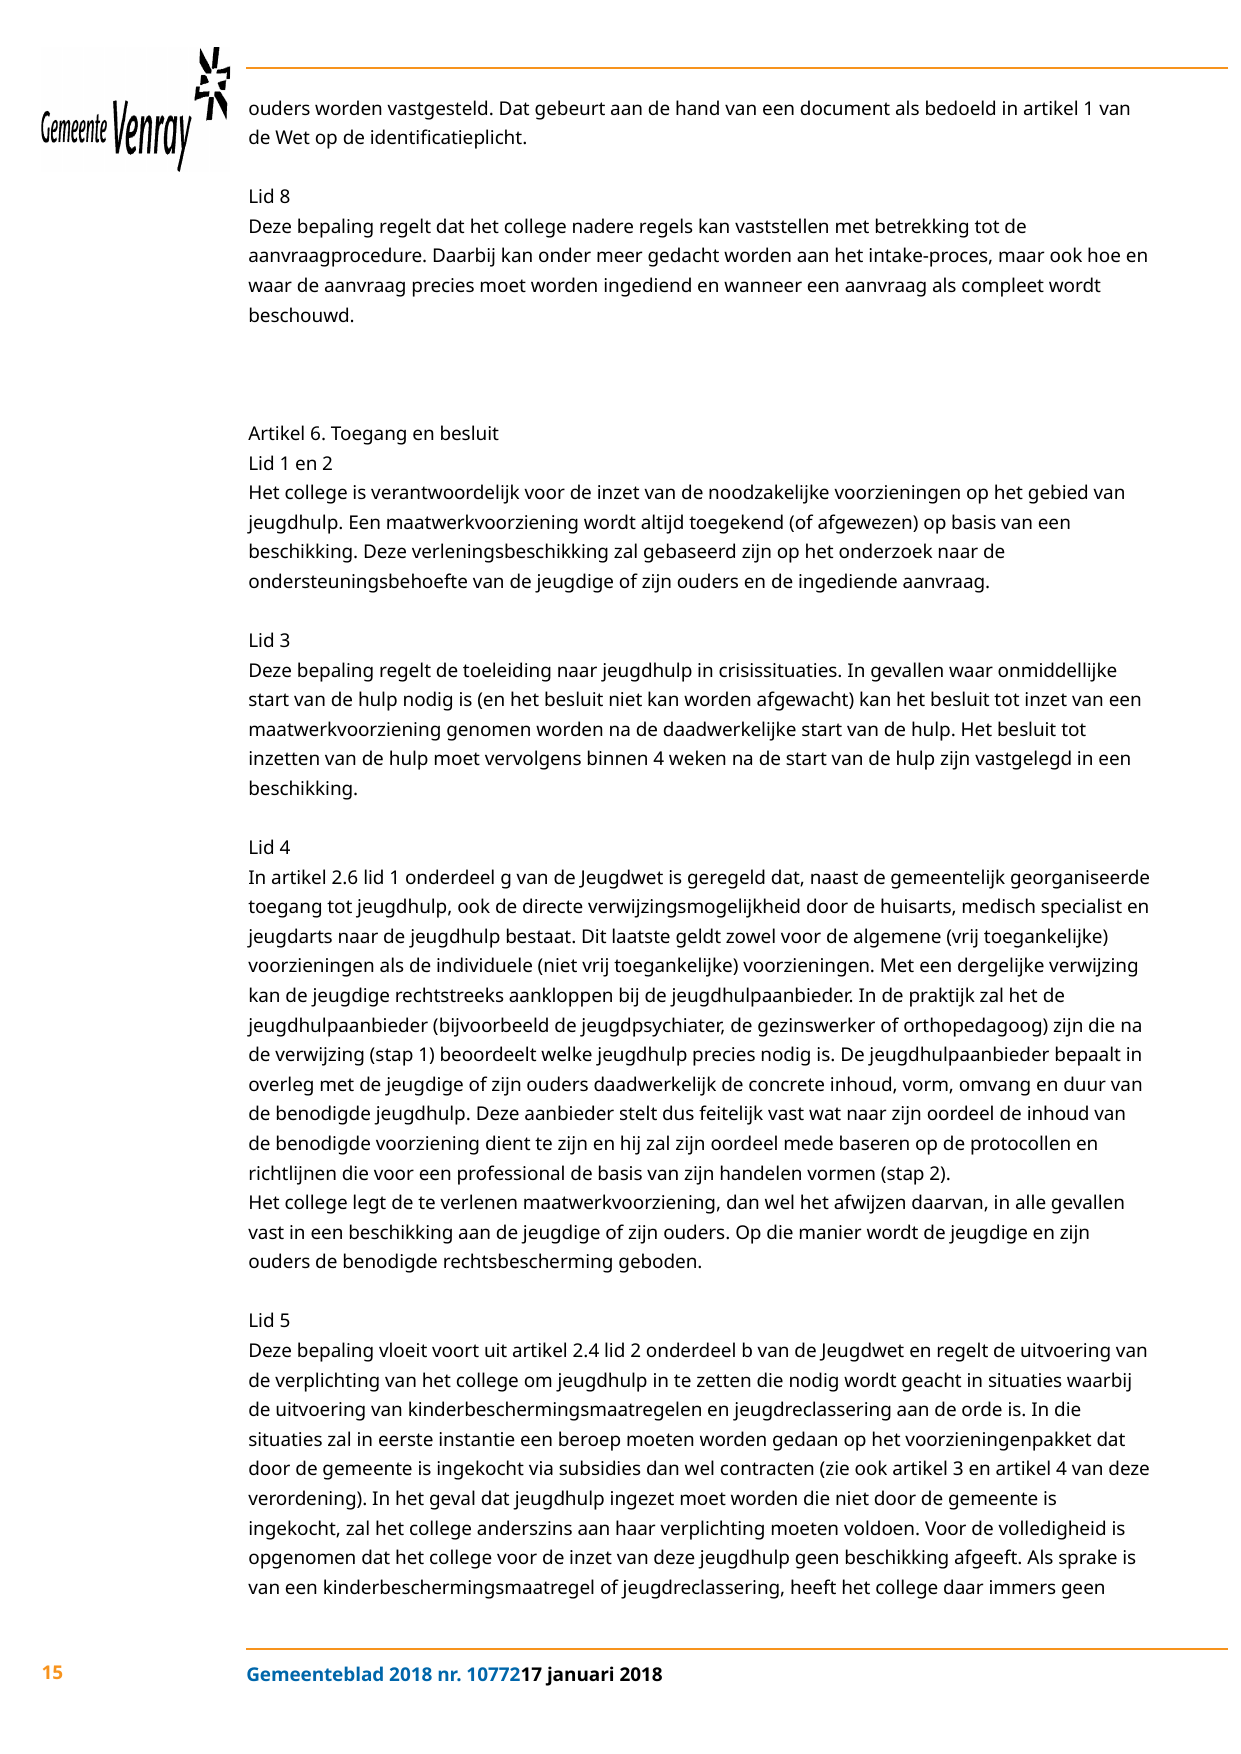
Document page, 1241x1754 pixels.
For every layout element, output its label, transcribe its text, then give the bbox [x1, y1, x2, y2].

text Deze bepaling regelt dat het college nadere regels kan vaststellen met betrekking tot de aanvraagprocedure. Daarbij kan onder meer gedacht worden aan het intake-proces, maar ook hoe en waar de aanvraag precies moet worden ingediend en wanneer een aanvraag als compleet wordt beschouwd. [248, 213, 1152, 328]
text Het college is verantwoordelijk voor de inzet van de noodzakelijke voorzieningen op het gebied van jeugdhulp. Een maatwerkvoorziening wordt altijd toegekend (of afgewezen) op basis van een beschikking. Deze verleningsbeschikking zal gebaseerd zijn op het onderzoek naar de ondersteuningsbehoefte van de jeugdige of zijn ouders en de ingediende aanvraag. [248, 479, 1152, 594]
text Deze bepaling vloeit voort uit artikel 2.4 lid 2 onderdeel b van de Jeugdwet en regelt de uitvoering van de verplichting van het college om jeugdhulp in te zetten die nodig wordt geacht in situaties waarbij de uitvoering van kinderbeschermingsmaatregelen en jeugdreclassering aan de orde is. In die situaties zal in eerste instantie een beroep moeten worden gedaan op het voorzieningenpakket dat door de gemeente is ingekocht via subsidies dan wel contracten (zie ook artikel 3 en artikel 4 van deze verordening). In het geval dat jeugdhulp ingezet moet worden die niet door de gemeente is ingekocht, zal het college anderszins aan haar verplichting moeten voldoen. Voor de volledigheid is opgenomen dat het college voor de inzet van deze jeugdhulp geen beschikking afgeeft. Als sprake is van een kinderbeschermingsmaatregel of jeugdreclassering, heeft het college daar immers geen [248, 1337, 1152, 1600]
text Lid 3 [248, 627, 1152, 653]
picture [41, 47, 231, 172]
text Lid 4 [248, 834, 1152, 860]
text Het college legt de te verlenen maatwerkvoorziening, dan wel het afwijzen daarvan, in alle gevallen vast in een beschikking aan de jeugdige of zijn ouders. Op die manier wordt de jeugdige en zijn ouders de benodigde rechtsbescherming geboden. [248, 1189, 1152, 1274]
text Lid 8 [248, 183, 1152, 209]
text Lid 5 [248, 1308, 1152, 1333]
text ouders worden vastgesteld. Dat gebeurt aan de hand van een document als bedoeld in artikel 1 van de Wet op de identificatieplicht. [248, 95, 1152, 150]
text Lid 1 en 2 [248, 450, 1152, 476]
text Deze bepaling regelt de toeleiding naar jeugdhulp in crisissituaties. In gevallen waar onmiddellijke start van de hulp nodig is (en het besluit niet kan worden afgewacht) kan het besluit tot inzet van een maatwerkvoorziening genomen worden na de daadwerkelijke start van de hulp. Het besluit tot inzetten van de hulp moet vervolgens binnen 4 weken na de start van de hulp zijn vastgelegd in een beschikking. [248, 657, 1152, 801]
text In artikel 2.6 lid 1 onderdeel g van de Jeugdwet is geregeld dat, naast de gemeentelijk georganiseerde toegang tot jeugdhulp, ook de directe verwijzingsmogelijkheid door de huisarts, medisch specialist en jeugdarts naar de jeugdhulp bestaat. Dit laatste geldt zowel voor de algemene (vrij toegankelijke) voorzieningen als de individuele (niet vrij toegankelijke) voorzieningen. Met een dergelijke verwijzing kan de jeugdige rechtstreeks aankloppen bij de jeugdhulpaanbieder. In de praktijk zal het de jeugdhulpaanbieder (bijvoorbeeld de jeugdpsychiater, de gezinswerker of orthopedagoog) zijn die na de verwijzing (stap 1) beoordeelt welke jeugdhulp precies nodig is. De jeugdhulpaanbieder bepaalt in overleg met de jeugdige of zijn ouders daadwerkelijk de concrete inhoud, vorm, omvang en duur van de benodigde jeugdhulp. Deze aanbieder stelt dus feitelijk vast wat naar zijn oordeel de inhoud van de benodigde voorziening dient te zijn en hij zal zijn oordeel mede baseren op de protocollen en richtlijnen die voor een professional de basis van zijn handelen vormen (stap 2). [248, 864, 1152, 1186]
text Artikel 6. Toegang en besluit [248, 420, 1152, 446]
